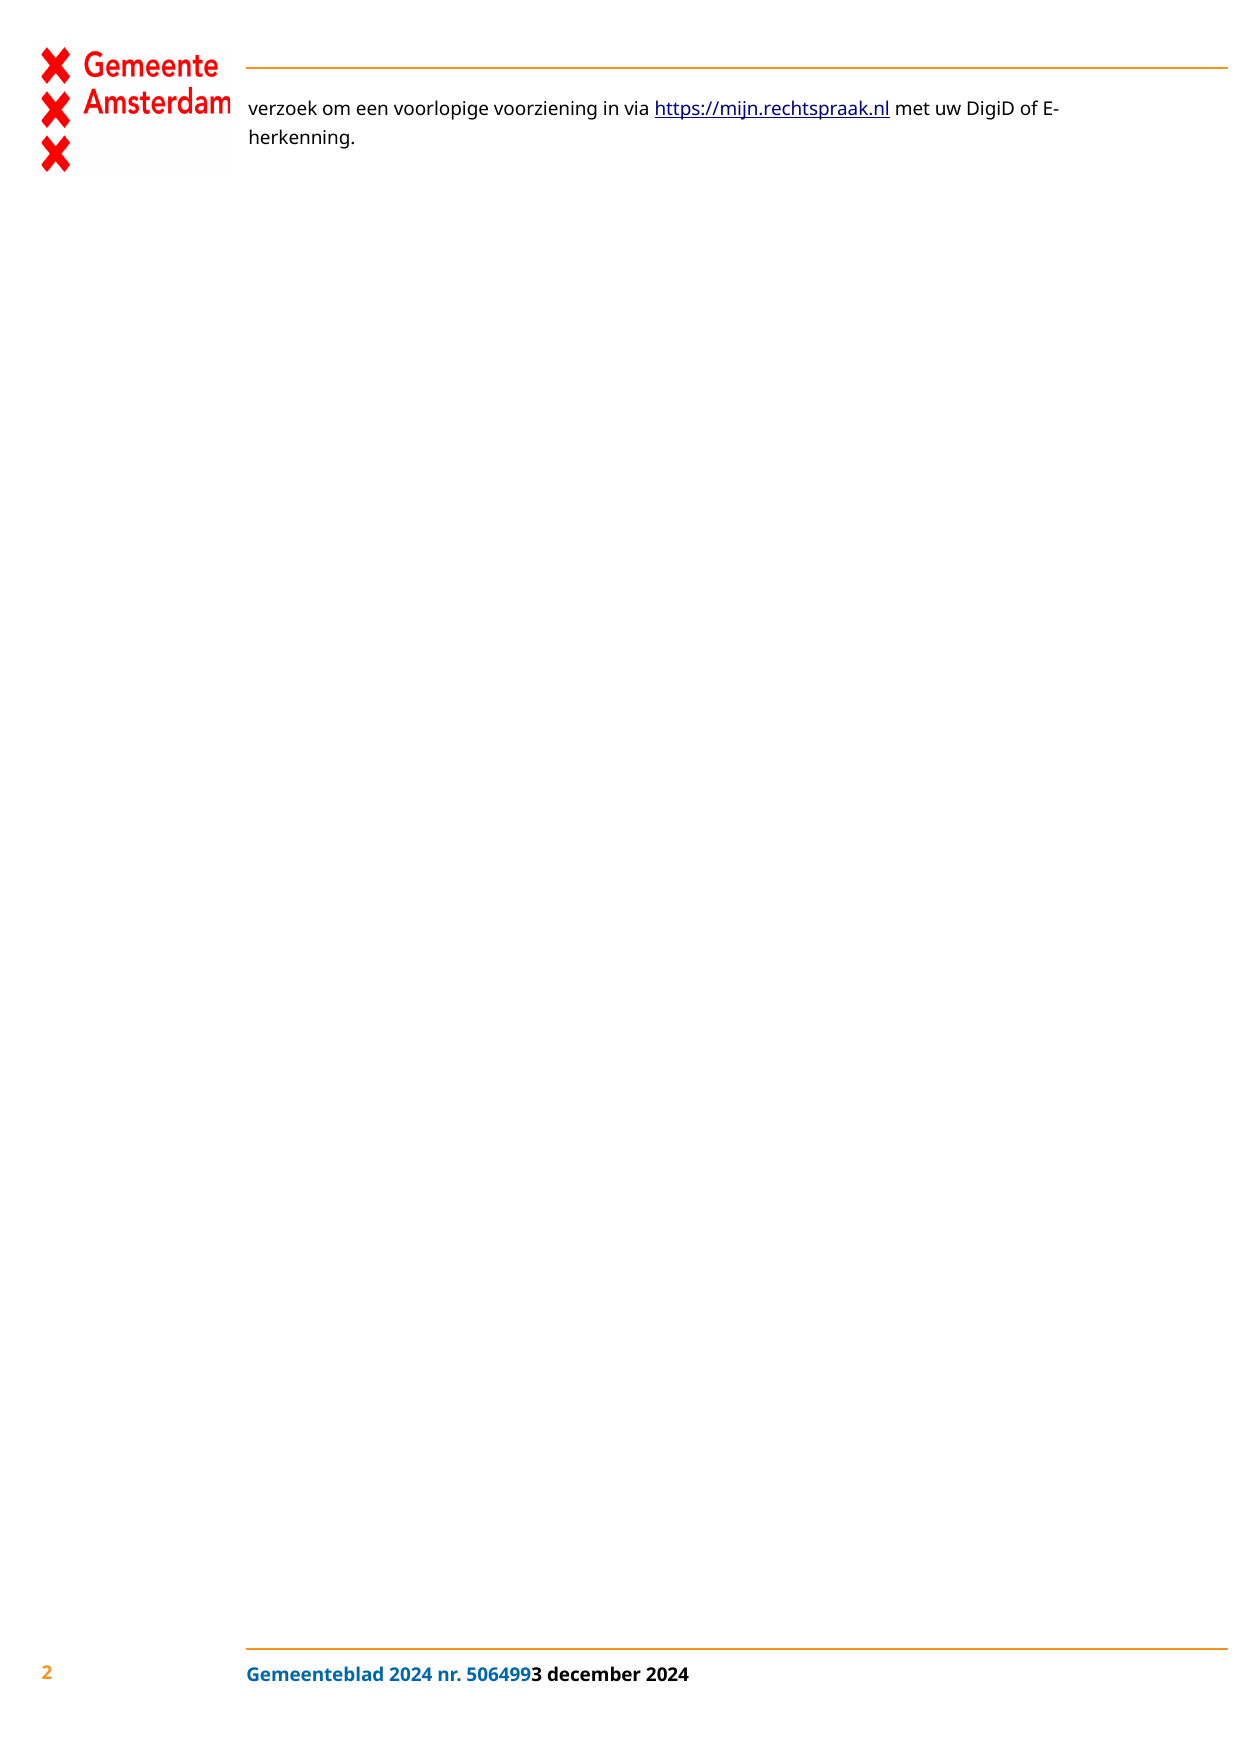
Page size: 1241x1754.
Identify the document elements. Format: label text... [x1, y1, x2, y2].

text verzoek om een voorlopige voorziening in via https://mijn.rechtspraak.nl met uw DigiD of E-herkenning. [248, 95, 1152, 150]
picture [41, 47, 231, 172]
